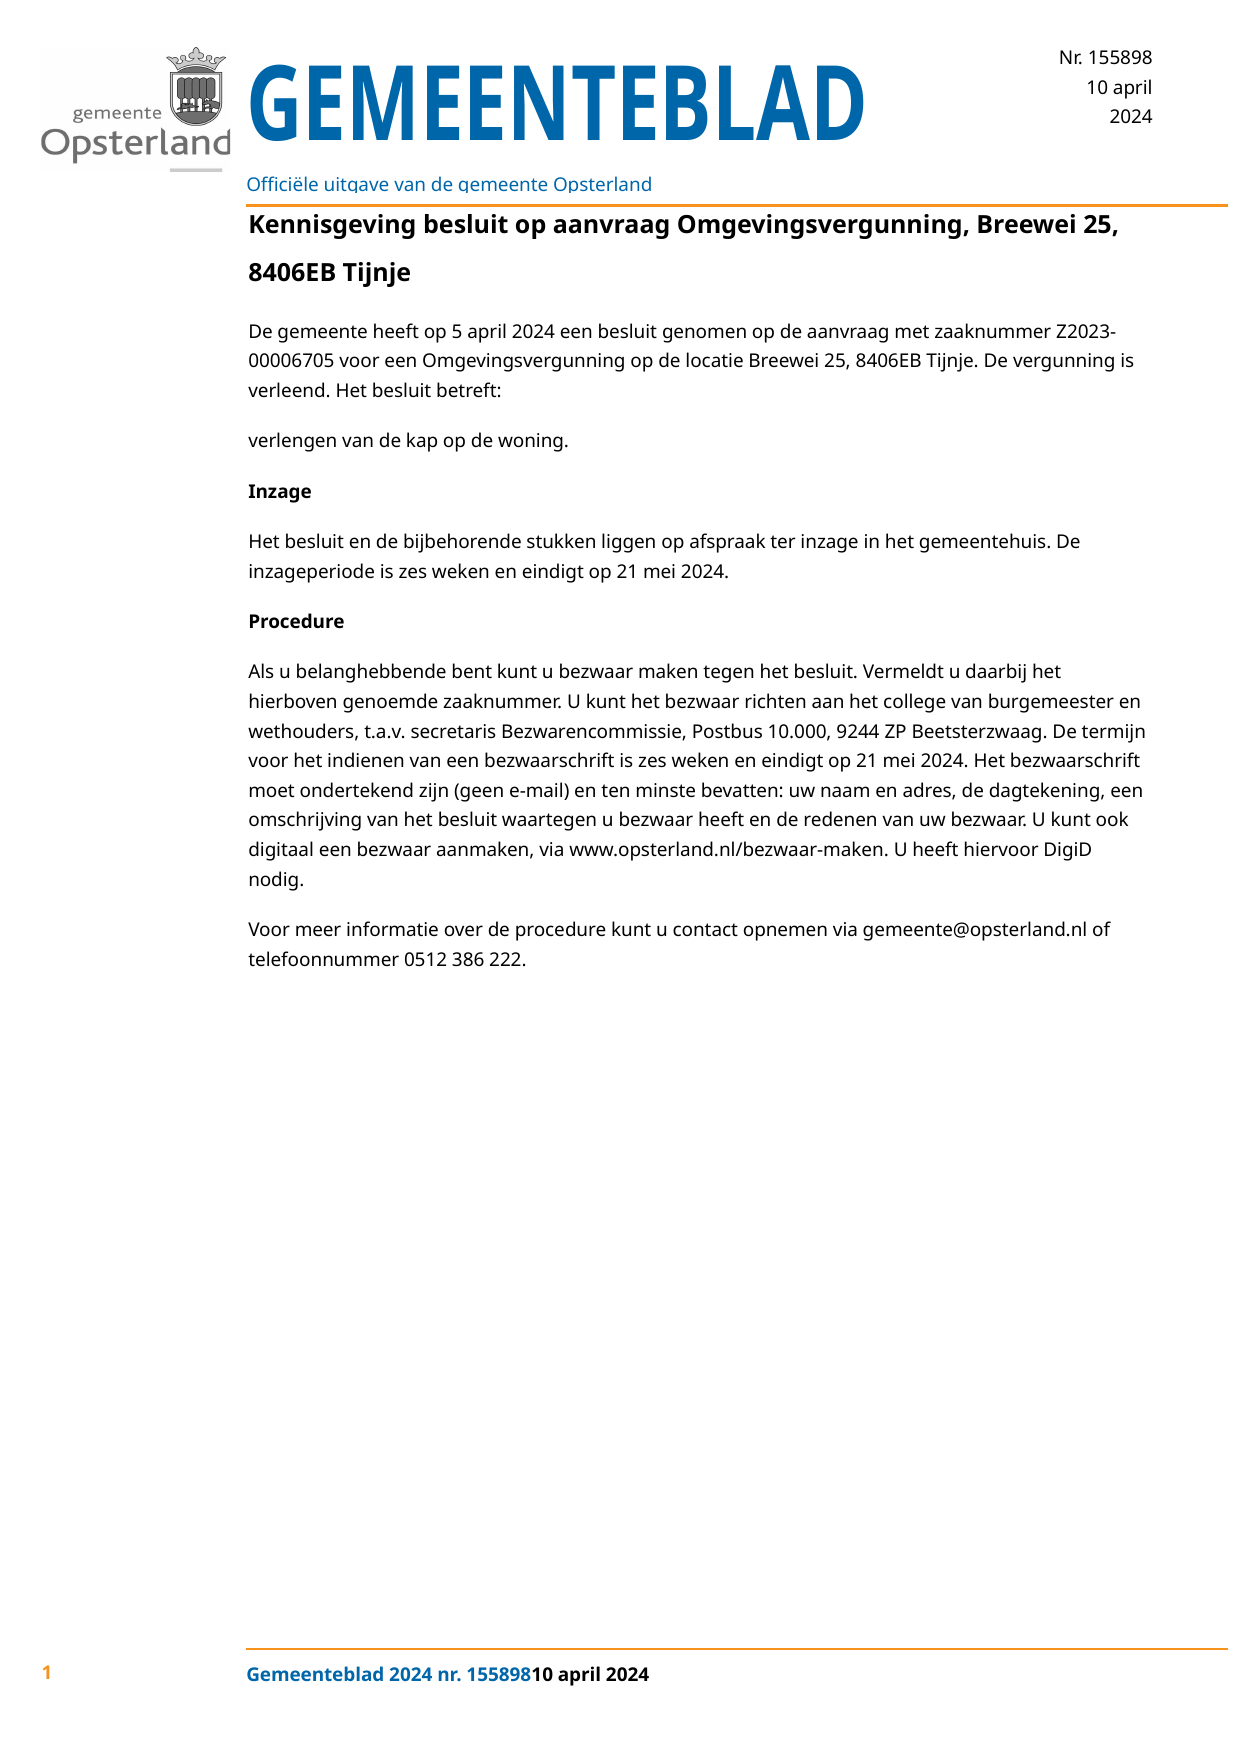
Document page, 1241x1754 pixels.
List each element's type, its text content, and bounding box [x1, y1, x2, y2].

text Als u belanghebbende bent kunt u bezwaar maken tegen het besluit. Vermeldt u daarbij het hierboven genoemde zaaknummer. U kunt het bezwaar richten aan het college van burgemeester en wethouders, t.a.v. secretaris Bezwarencommissie, Postbus 10.000, 9244 ZP Beetsterzwaag. De termijn voor het indienen van een bezwaarschrift is zes weken en eindigt op 21 mei 2024. Het bezwaarschrift moet ondertekend zijn (geen e-mail) en ten minste bevatten: uw naam en adres, de dagtekening, een omschrijving van het besluit waartegen u bezwaar heeft en de redenen van uw bezwaar. U kunt ook digitaal een bezwaar aanmaken, via www.opsterland.nl/bezwaar-maken. U heeft hiervoor DigiD nodig. [248, 659, 1152, 892]
text De gemeente heeft op 5 april 2024 een besluit genomen op de aanvraag met zaaknummer Z2023-00006705 voor een Omgevingsvergunning op de locatie Breewei 25, 8406EB Tijnje. De vergunning is verleend. Het besluit betreft: [248, 318, 1152, 403]
text Inzage [248, 478, 1152, 504]
text Kennisgeving besluit op aanvraag Omgevingsvergunning, Breewei 25, 8406EB Tijnje [248, 207, 1152, 288]
text Procedure [248, 608, 1152, 634]
text verlengen van de kap op de woning. [248, 427, 1152, 453]
picture [41, 47, 231, 172]
text Het besluit en de bijbehorende stukken liggen op afspraak ter inzage in het gemeentehuis. De inzageperiode is zes weken en eindigt op 21 mei 2024. [248, 528, 1152, 584]
text Voor meer informatie over de procedure kunt u contact opnemen via gemeente@opsterland.nl of telefoonnummer 0512 386 222. [248, 916, 1152, 972]
